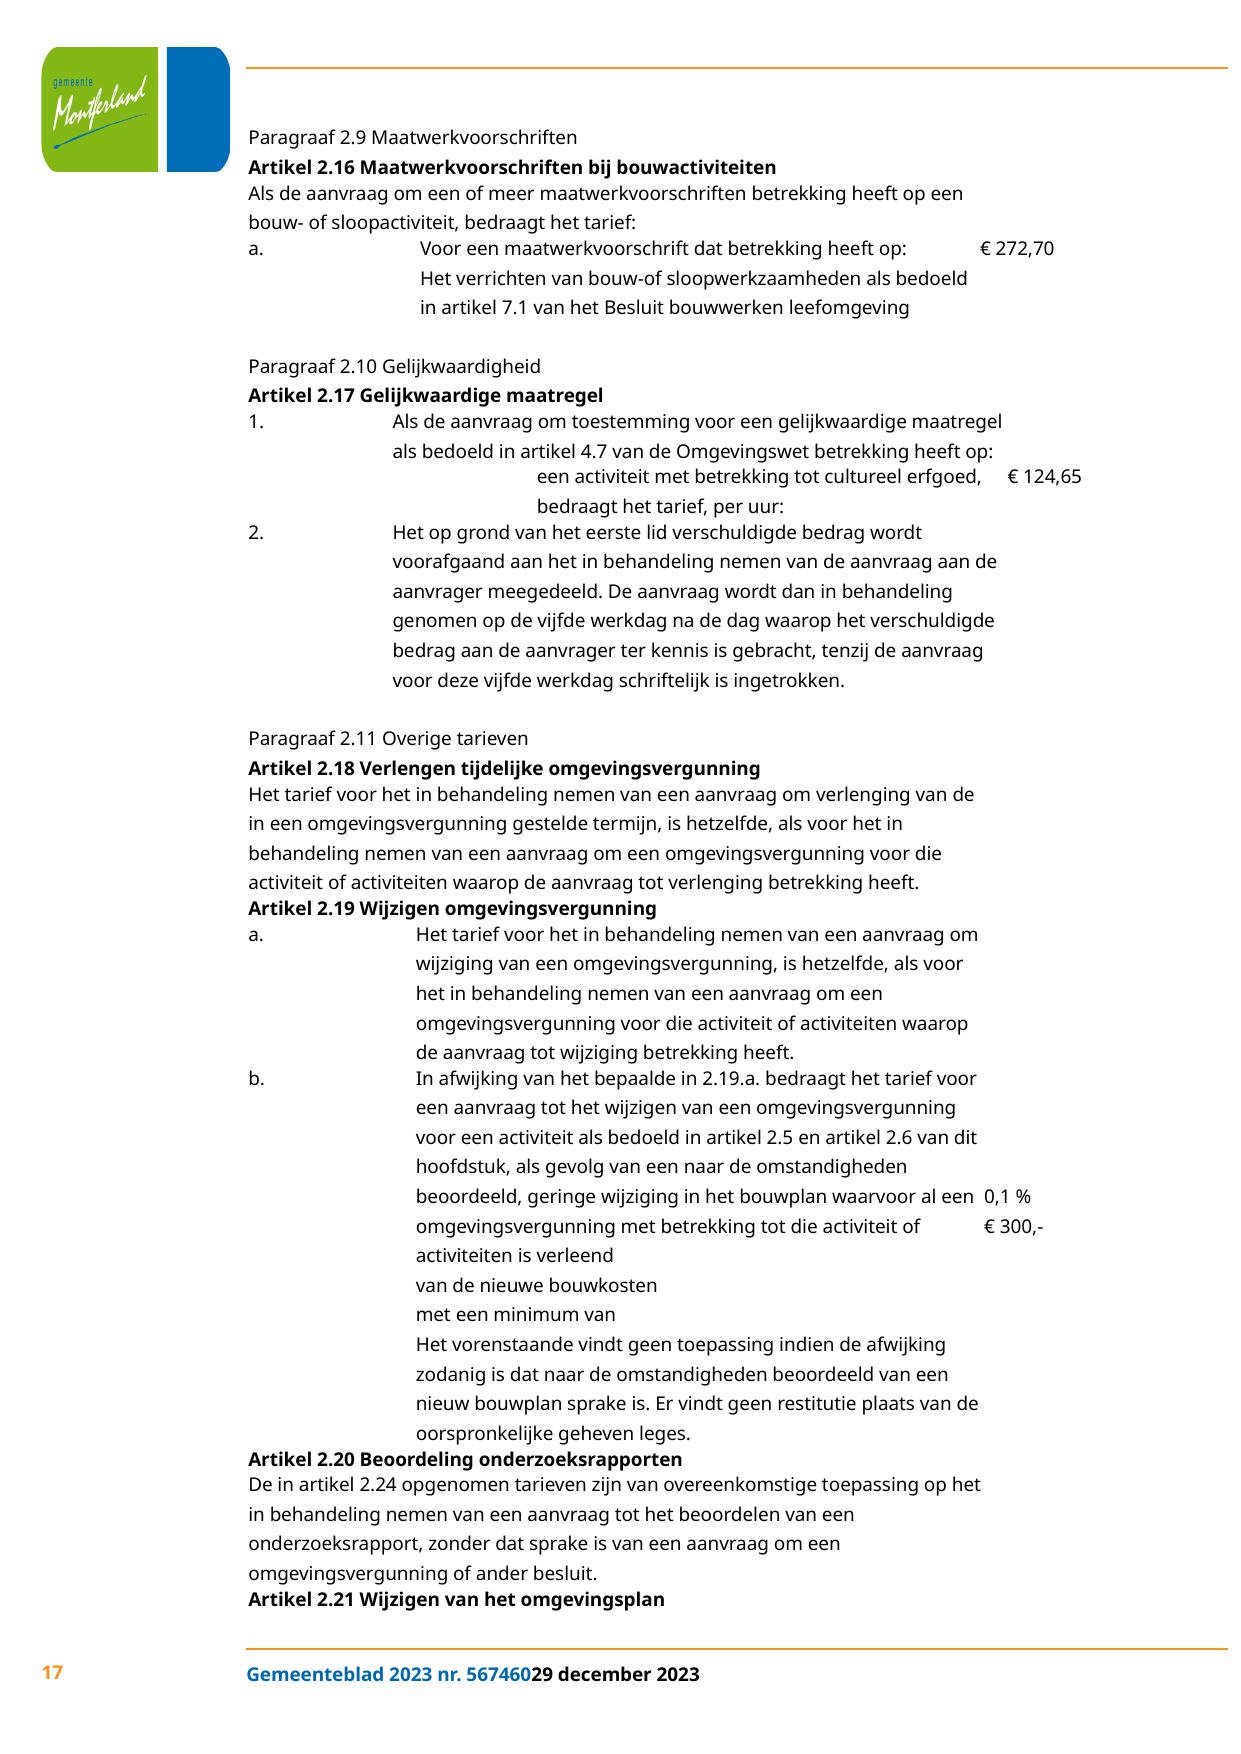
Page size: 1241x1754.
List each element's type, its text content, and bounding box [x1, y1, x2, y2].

table_cell De in artikel 2.24 opgenomen tarieven zijn van overeenkomstige toepassing op het in behandeling nemen van een aanvraag tot het beoordelen van een onderzoeksrapport, zonder dat sprake is van een aanvraag om een omgevingsvergunning of ander besluit. [248, 1471, 984, 1586]
text Paragraaf 2.9 Maatwerkvoorschriften [248, 124, 1152, 150]
table_cell [984, 895, 1152, 921]
table_cell [984, 1471, 1152, 1586]
table_cell [984, 781, 1152, 895]
table_cell [984, 1586, 1152, 1612]
table_header [980, 154, 1152, 180]
text Paragraaf 2.10 Gelijkwaardigheid [248, 353, 1152, 378]
table_cell € 124,65 [1007, 464, 1152, 519]
table_cell Artikel 2.19 Wijzigen omgevingsvergunning [248, 895, 984, 921]
table_cell [248, 464, 392, 519]
table_header Artikel 2.18 Verlengen tijdelijke omgevingsvergunning [248, 755, 984, 781]
table_header [1007, 383, 1152, 408]
table_cell Het tarief voor het in behandeling nemen van een aanvraag om wijziging van een omgevingsvergunning, is hetzelfde, als voor het in behandeling nemen van een aanvraag om een omgevingsvergunning voor die activiteit of activiteiten waarop de aanvraag tot wijziging betrekking heeft. [416, 921, 984, 1065]
table_cell Artikel 2.20 Beoordeling onderzoeksrapporten [248, 1446, 984, 1471]
text Paragraaf 2.11 Overige tarieven [248, 725, 1152, 751]
table_header Artikel 2.17 Gelijkwaardige maatregel [248, 383, 1007, 408]
picture [41, 47, 231, 172]
table_header Artikel 2.16 Maatwerkvoorschriften bij bouwactiviteiten [248, 154, 980, 180]
table_header [984, 755, 1152, 781]
table_cell € 272,70 [980, 235, 1152, 320]
table_cell b. [248, 1065, 416, 1446]
table_cell [984, 1446, 1152, 1471]
table_cell [1007, 519, 1152, 692]
table_cell Het tarief voor het in behandeling nemen van een aanvraag om verlenging van de in een omgevingsvergunning gestelde termijn, is hetzelfde, als voor het in behandeling nemen van een aanvraag om een omgevingsvergunning voor die activiteit of activiteiten waarop de aanvraag tot verlenging betrekking heeft. [248, 781, 984, 895]
table_cell 0,1 % € 300,- [984, 1065, 1152, 1446]
table_cell Artikel 2.21 Wijzigen van het omgevingsplan [248, 1586, 984, 1612]
table_cell Het op grond van het eerste lid verschuldigde bedrag wordt voorafgaand aan het in behandeling nemen van de aanvraag aan de aanvrager meegedeeld. De aanvraag wordt dan in behandeling genomen op de vijfde werkdag na de dag waarop het verschuldigde bedrag aan de aanvrager ter kennis is gebracht, tenzij de aanvraag voor deze vijfde werkdag schriftelijk is ingetrokken. [392, 519, 1007, 692]
table_cell [980, 180, 1152, 235]
table_cell een activiteit met betrekking tot cultureel erfgoed, bedraagt het tarief, per uur: [537, 464, 1007, 519]
table_cell [1007, 408, 1152, 463]
table_cell [984, 921, 1152, 1065]
table_cell a. [248, 235, 420, 320]
table_cell [392, 464, 537, 519]
table_cell Voor een maatwerkvoorschrift dat betrekking heeft op: Het verrichten van bouw-of sloopwerkzaamheden als bedoeld in artikel 7.1 van het Besluit bouwwerken leefomgeving [420, 235, 980, 320]
table_cell 2. [248, 519, 392, 692]
table_cell Als de aanvraag om een of meer maatwerkvoorschriften betrekking heeft op een bouw- of sloopactiviteit, bedraagt het tarief: [248, 180, 980, 235]
table_cell 1. [248, 408, 392, 463]
table_cell Als de aanvraag om toestemming voor een gelijkwaardige maatregel als bedoeld in artikel 4.7 van de Omgevingswet betrekking heeft op: [392, 408, 1007, 463]
table_cell In afwijking van het bepaalde in 2.19.a. bedraagt het tarief voor een aanvraag tot het wijzigen van een omgevingsvergunning voor een activiteit als bedoeld in artikel 2.5 en artikel 2.6 van dit hoofdstuk, als gevolg van een naar de omstandigheden beoordeeld, geringe wijziging in het bouwplan waarvoor al een omgevingsvergunning met betrekking tot die activiteit of activiteiten is verleend van de nieuwe bouwkosten met een minimum van Het vorenstaande vindt geen toepassing indien de afwijking zodanig is dat naar de omstandigheden beoordeeld van een nieuw bouwplan sprake is. Er vindt geen restitutie plaats van de oorspronkelijke geheven leges. [416, 1065, 984, 1446]
table_cell a. [248, 921, 416, 1065]
